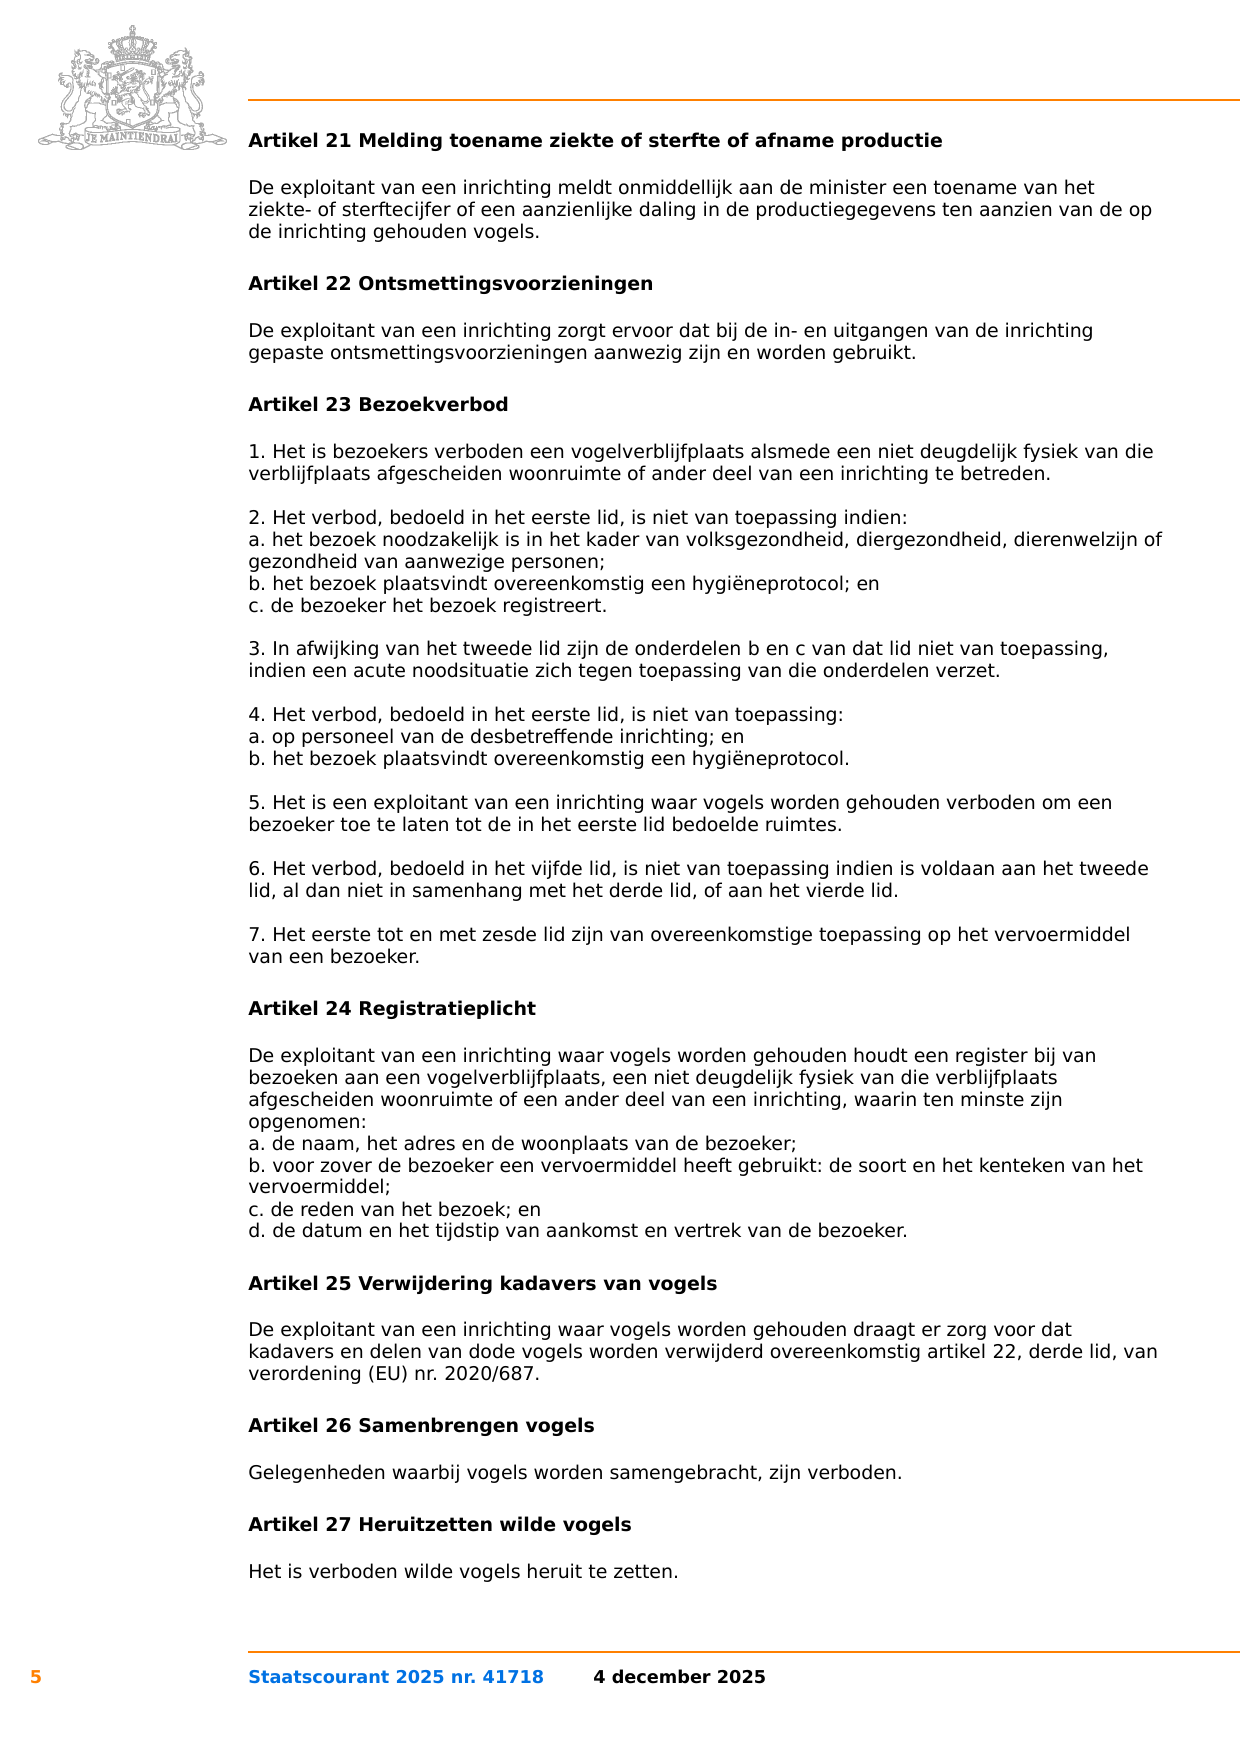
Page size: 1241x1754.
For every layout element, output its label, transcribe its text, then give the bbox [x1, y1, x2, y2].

subtitle Artikel 22 Ontsmettingsvoorzieningen [248, 273, 1163, 295]
subtitle Artikel 23 Bezoekverbod [248, 394, 1163, 416]
text b. het bezoek plaatsvindt overeenkomstig een hygiëneprotocol; en [248, 572, 1163, 594]
text 3. In afwijking van het tweede lid zijn de onderdelen b en c van dat lid niet van toepassing, indien een acute noodsituatie zich tegen toepassing van die onderdelen verzet. [248, 638, 1163, 682]
text a. de naam, het adres en de woonplaats van de bezoeker; [248, 1132, 1163, 1154]
text De exploitant van een inrichting waar vogels worden gehouden draagt er zorg voor dat kadavers en delen van dode vogels worden verwijderd overeenkomstig artikel 22, derde lid, van verordening (EU) nr. 2020/687. [248, 1319, 1163, 1385]
text c. de reden van het bezoek; en [248, 1198, 1163, 1220]
picture [38, 25, 227, 150]
text De exploitant van een inrichting zorgt ervoor dat bij de in- en uitgangen van de inrichting gepaste ontsmettingsvoorzieningen aanwezig zijn en worden gebruikt. [248, 320, 1163, 364]
text b. voor zover de bezoeker een vervoermiddel heeft gebruikt: de soort en het kenteken van het vervoermiddel; [248, 1154, 1163, 1198]
text 2. Het verbod, bedoeld in het eerste lid, is niet van toepassing indien: [248, 507, 1163, 528]
subtitle Artikel 27 Heruitzetten wilde vogels [248, 1514, 1163, 1536]
text 7. Het eerste tot en met zesde lid zijn van overeenkomstige toepassing op het vervoermiddel van een bezoeker. [248, 924, 1163, 968]
subtitle Artikel 24 Registratieplicht [248, 998, 1163, 1019]
subtitle Artikel 25 Verwijdering kadavers van vogels [248, 1272, 1163, 1294]
text d. de datum en het tijdstip van aankomst en vertrek van de bezoeker. [248, 1220, 1163, 1242]
text Het is verboden wilde vogels heruit te zetten. [248, 1561, 1163, 1583]
text 6. Het verbod, bedoeld in het vijfde lid, is niet van toepassing indien is voldaan aan het tweede lid, al dan niet in samenhang met het derde lid, of aan het vierde lid. [248, 858, 1163, 902]
subtitle Artikel 21 Melding toename ziekte of sterfte of afname productie [248, 130, 1163, 152]
text c. de bezoeker het bezoek registreert. [248, 594, 1163, 616]
text 4. Het verbod, bedoeld in het eerste lid, is niet van toepassing: [248, 704, 1163, 726]
text De exploitant van een inrichting waar vogels worden gehouden houdt een register bij van bezoeken aan een vogelverblijfplaats, een niet deugdelijk fysiek van die verblijfplaats afgescheiden woonruimte of een ander deel van een inrichting, waarin ten minste zijn opgenomen: [248, 1044, 1163, 1132]
text 5. Het is een exploitant van een inrichting waar vogels worden gehouden verboden om een bezoeker toe te laten tot de in het eerste lid bedoelde ruimtes. [248, 792, 1163, 836]
subtitle Artikel 26 Samenbrengen vogels [248, 1415, 1163, 1437]
text Gelegenheden waarbij vogels worden samengebracht, zijn verboden. [248, 1462, 1163, 1484]
text De exploitant van een inrichting meldt onmiddellijk aan de minister een toename van het ziekte- of sterftecijfer of een aanzienlijke daling in de productiegegevens ten aanzien van de op de inrichting gehouden vogels. [248, 177, 1163, 243]
text b. het bezoek plaatsvindt overeenkomstig een hygiëneprotocol. [248, 748, 1163, 770]
text a. het bezoek noodzakelijk is in het kader van volksgezondheid, diergezondheid, dierenwelzijn of gezondheid van aanwezige personen; [248, 528, 1163, 572]
text 1. Het is bezoekers verboden een vogelverblijfplaats alsmede een niet deugdelijk fysiek van die verblijfplaats afgescheiden woonruimte of ander deel van een inrichting te betreden. [248, 441, 1163, 485]
text a. op personeel van de desbetreffende inrichting; en [248, 726, 1163, 748]
